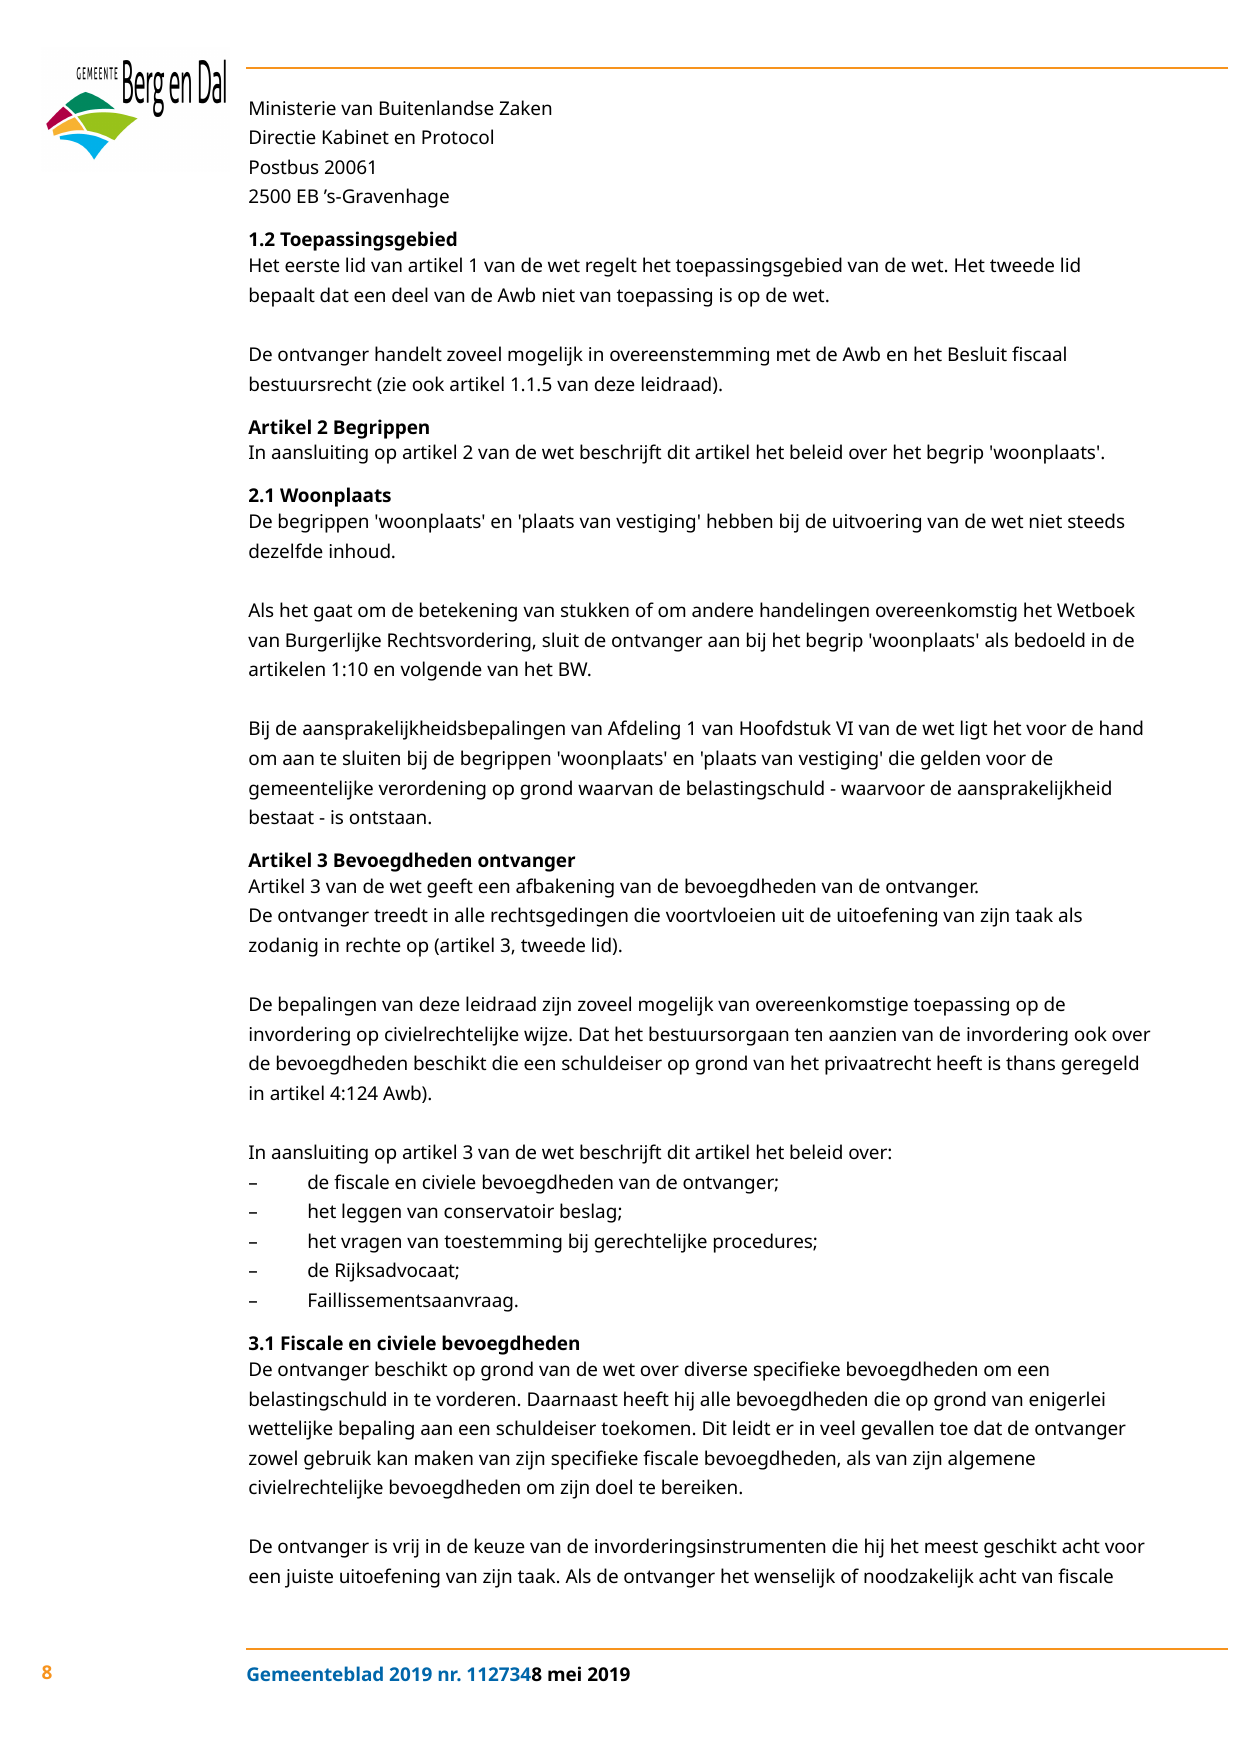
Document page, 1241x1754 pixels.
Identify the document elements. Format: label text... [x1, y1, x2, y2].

text Het eerste lid van artikel 1 van de wet regelt het toepassingsgebied van de wet. Het tweede lid bepaalt dat een deel van de Awb niet van toepassing is op de wet. [248, 252, 1152, 308]
text 2.1 Woonplaats [248, 483, 1152, 508]
list het leggen van conservatoir beslag; [248, 1198, 1152, 1224]
text De ontvanger handelt zoveel mogelijk in overeenstemming met de Awb en het Besluit fiscaal bestuursrecht (zie ook artikel 1.1.5 van deze leidraad). [248, 341, 1152, 396]
text Artikel 2 Begrippen [248, 414, 1152, 439]
list de Rijksadvocaat; [248, 1258, 1152, 1283]
text Bij de aansprakelijkheidsbepalingen van Afdeling 1 van Hoofdstuk VI van de wet ligt het voor de hand om aan te sluiten bij de begrippen 'woonplaats' en 'plaats van vestiging' die gelden voor de gemeentelijke verordening op grond waarvan de belastingschuld - waarvoor de aansprakelijkheid bestaat - is ontstaan. [248, 716, 1152, 830]
text 1.2 Toepassingsgebied [248, 227, 1152, 252]
text Als het gaat om de betekening van stukken of om andere handelingen overeenkomstig het Wetboek van Burgerlijke Rechtsvordering, sluit de ontvanger aan bij het begrip 'woonplaats' als bedoeld in de artikelen 1:10 en volgende van het BW. [248, 597, 1152, 682]
text Artikel 3 Bevoegdheden ontvanger [248, 847, 1152, 873]
list het vragen van toestemming bij gerechtelijke procedures; [248, 1228, 1152, 1254]
list de fiscale en civiele bevoegdheden van de ontvanger; [248, 1169, 1152, 1195]
text De begrippen 'woonplaats' en 'plaats van vestiging' hebben bij de uitvoering van de wet niet steeds dezelfde inhoud. [248, 508, 1152, 564]
picture [41, 47, 231, 172]
text 2500 EB ’s-Gravenhage [248, 183, 1152, 209]
text De ontvanger is vrij in de keuze van de invorderingsinstrumenten die hij het meest geschikt acht voor een juiste uitoefening van zijn taak. Als de ontvanger het wenselijk of noodzakelijk acht van fiscale [248, 1534, 1152, 1589]
text Postbus 20061 [248, 154, 1152, 180]
text In aansluiting op artikel 2 van de wet beschrijft dit artikel het beleid over het begrip 'woonplaats'. [248, 439, 1152, 465]
text De ontvanger beschikt op grond van de wet over diverse specifieke bevoegdheden om een belastingschuld in te vorderen. Daarnaast heeft hij alle bevoegdheden die op grond van enigerlei wettelijke bepaling aan een schuldeiser toekomen. Dit leidt er in veel gevallen toe dat de ontvanger zowel gebruik kan maken van zijn specifieke fiscale bevoegdheden, als van zijn algemene civielrechtelijke bevoegdheden om zijn doel te bereiken. [248, 1356, 1152, 1500]
text In aansluiting op artikel 3 van de wet beschrijft dit artikel het beleid over: [248, 1139, 1152, 1165]
text Artikel 3 van de wet geeft een afbakening van de bevoegdheden van de ontvanger. [248, 873, 1152, 899]
text De ontvanger treedt in alle rechtsgedingen die voortvloeien uit de uitoefening van zijn taak als zodanig in rechte op (artikel 3, tweede lid). [248, 903, 1152, 958]
text Directie Kabinet en Protocol [248, 124, 1152, 150]
text 3.1 Fiscale en civiele bevoegdheden [248, 1330, 1152, 1356]
text De bepalingen van deze leidraad zijn zoveel mogelijk van overeenkomstige toepassing op de invordering op civielrechtelijke wijze. Dat het bestuursorgaan ten aanzien van de invordering ook over de bevoegdheden beschikt die een schuldeiser op grond van het privaatrecht heeft is thans geregeld in artikel 4:124 Awb). [248, 991, 1152, 1106]
list Faillissementsaanvraag. [248, 1287, 1152, 1313]
text Ministerie van Buitenlandse Zaken [248, 95, 1152, 121]
